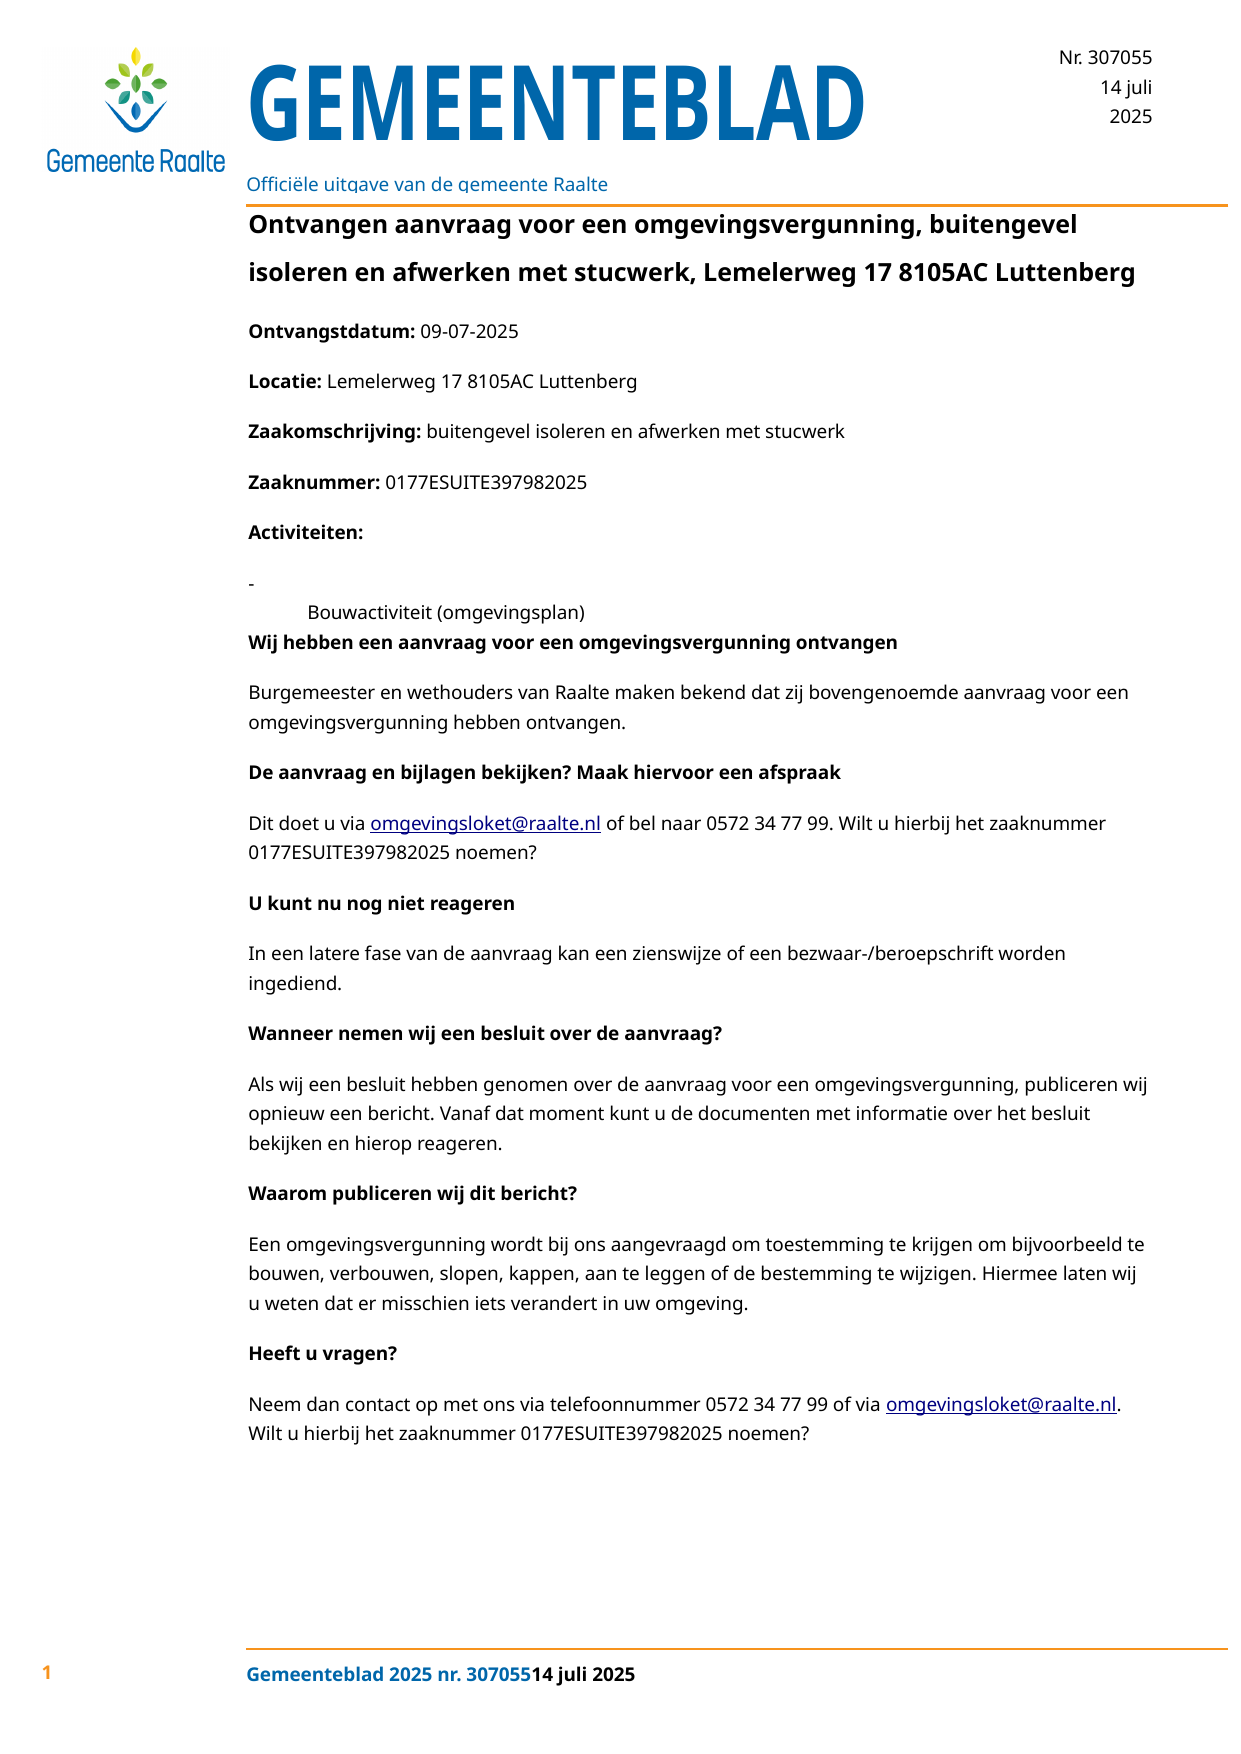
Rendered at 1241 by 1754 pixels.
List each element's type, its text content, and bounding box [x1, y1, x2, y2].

text Als wij een besluit hebben genomen over de aanvraag voor een omgevingsvergunning, publiceren wij opnieuw een bericht. Vanaf dat moment kunt u de documenten met informatie over het besluit bekijken en hierop reageren. [248, 1071, 1152, 1156]
list Bouwactiviteit (omgevingsplan) [248, 599, 1152, 625]
text Burgemeester en wethouders van Raalte maken bekend dat zij bovengenoemde aanvraag voor een omgevingsvergunning hebben ontvangen. [248, 679, 1152, 735]
text Zaakomschrijving: buitengevel isoleren en afwerken met stucwerk [248, 419, 1152, 444]
text U kunt nu nog niet reageren [248, 890, 1152, 916]
text Locatie: Lemelerweg 17 8105AC Luttenberg [248, 368, 1152, 394]
text Ontvangstdatum: 09-07-2025 [248, 318, 1152, 344]
text De aanvraag en bijlagen bekijken? Maak hiervoor een afspraak [248, 759, 1152, 785]
text Dit doet u via omgevingsloket@raalte.nl of bel naar 0572 34 77 99. Wilt u hierbij het zaaknummer 0177ESUITE397982025 noemen? [248, 810, 1152, 865]
text Activiteiten: [248, 519, 1152, 545]
text Zaaknummer: 0177ESUITE397982025 [248, 469, 1152, 495]
text Ontvangen aanvraag voor een omgevingsvergunning, buitengevel isoleren en afwerken met stucwerk, Lemelerweg 17 8105AC Luttenberg [248, 207, 1152, 288]
text Wij hebben een aanvraag voor een omgevingsvergunning ontvangen [248, 629, 1152, 655]
text Wanneer nemen wij een besluit over de aanvraag? [248, 1020, 1152, 1046]
text In een latere fase van de aanvraag kan een zienswijze of een bezwaar-/beroepschrift worden ingediend. [248, 940, 1152, 996]
text Een omgevingsvergunning wordt bij ons aangevraagd om toestemming te krijgen om bijvoorbeeld te bouwen, verbouwen, slopen, kappen, aan te leggen of de bestemming te wijzigen. Hiermee laten wij u weten dat er misschien iets verandert in uw omgeving. [248, 1231, 1152, 1316]
text Waarom publiceren wij dit bericht? [248, 1180, 1152, 1206]
text Heeft u vragen? [248, 1340, 1152, 1366]
picture [41, 47, 231, 172]
text Neem dan contact op met ons via telefoonnummer 0572 34 77 99 of via omgevingsloket@raalte.nl. Wilt u hierbij het zaaknummer 0177ESUITE397982025 noemen? [248, 1391, 1152, 1446]
